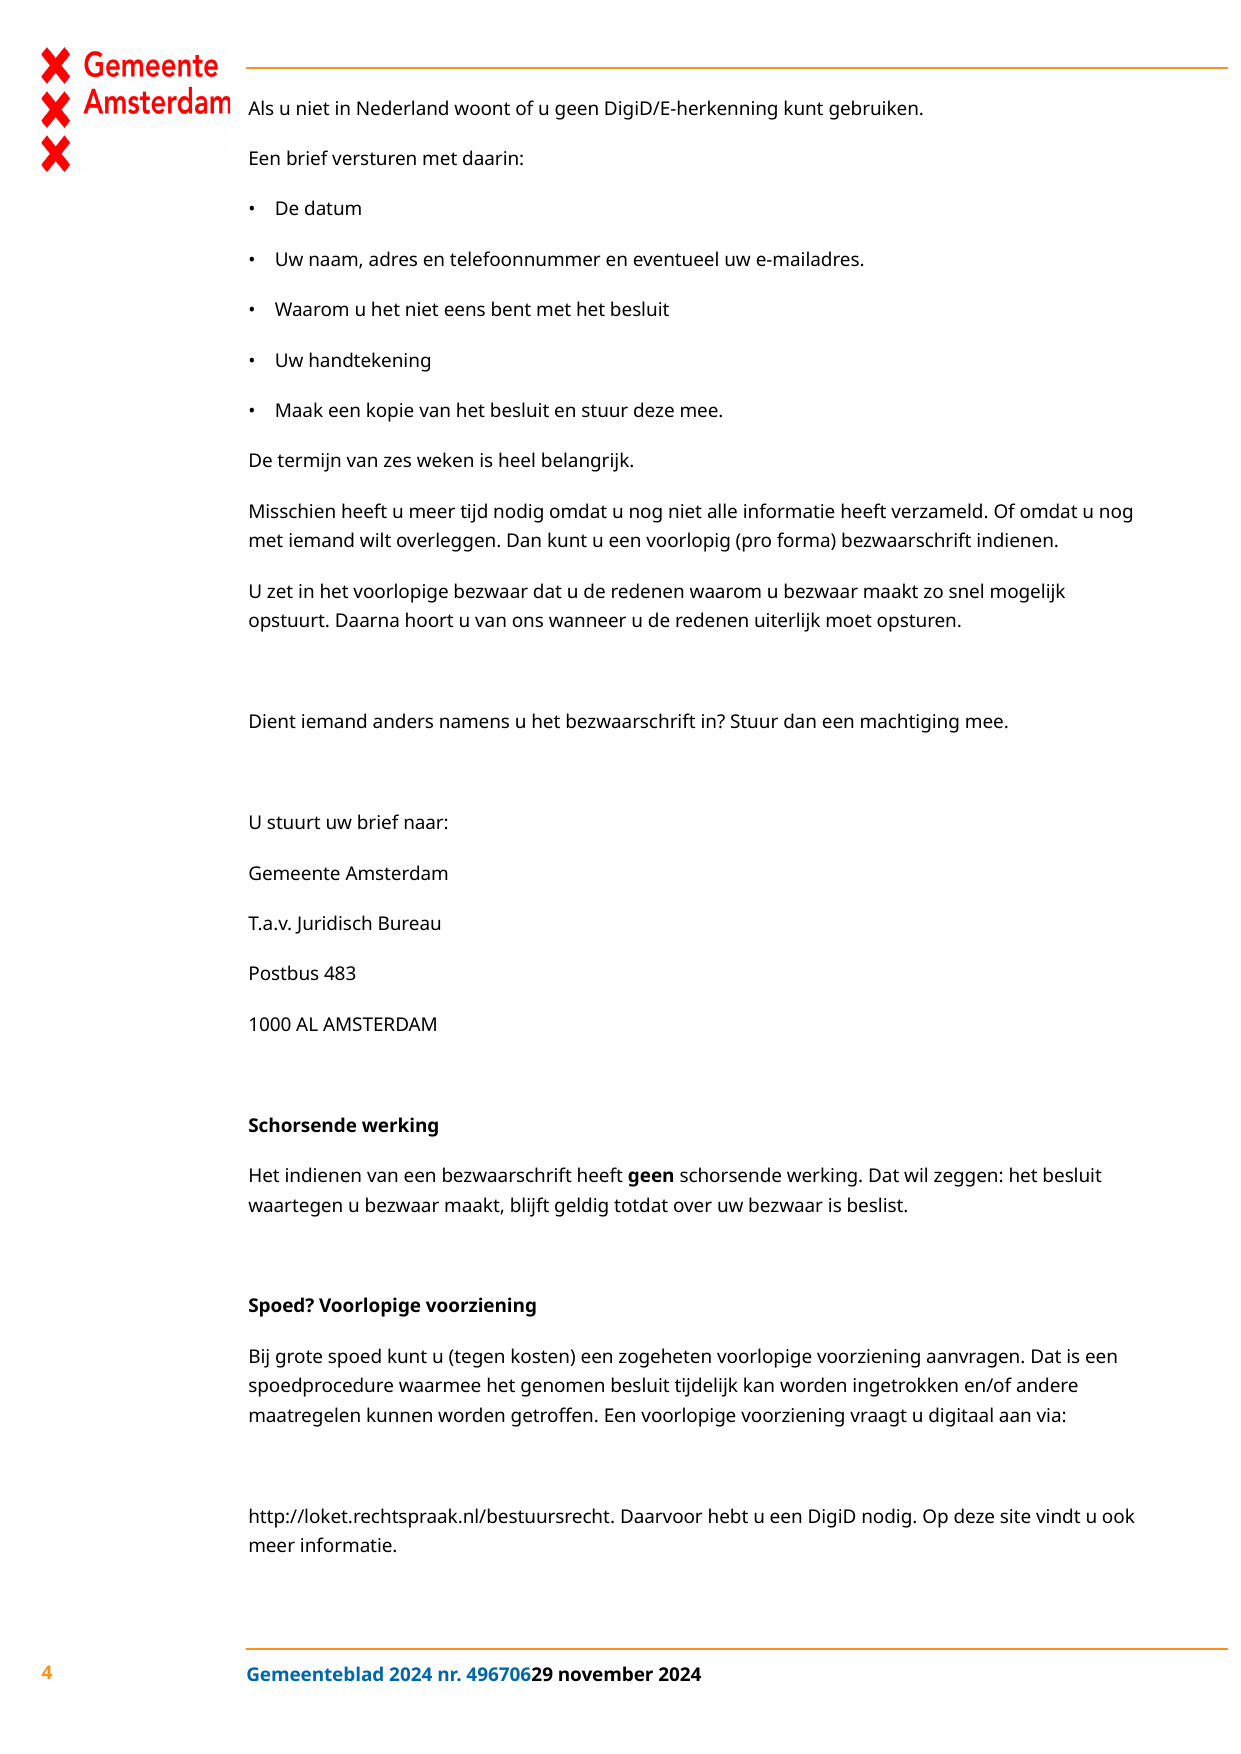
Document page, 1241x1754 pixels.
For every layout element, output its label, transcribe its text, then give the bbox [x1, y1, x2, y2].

text Spoed? Voorlopige voorziening [248, 1293, 1152, 1318]
text • De datum [248, 196, 1152, 221]
text • Waarom u het niet eens bent met het besluit [248, 296, 1152, 322]
text http://loket.rechtspraak.nl/bestuursrecht. Daarvoor hebt u een DigiD nodig. Op deze site vindt u ook meer informatie. [248, 1503, 1152, 1558]
text Een brief versturen met daarin: [248, 145, 1152, 171]
text U zet in het voorlopige bezwaar dat u de redenen waarom u bezwaar maakt zo snel mogelijk opstuurt. Daarna hoort u van ons wanneer u de redenen uiterlijk moet opsturen. [248, 578, 1152, 633]
text 1000 AL AMSTERDAM [248, 1011, 1152, 1037]
text Dient iemand anders namens u het bezwaarschrift in? Stuur dan een machtiging mee. [248, 708, 1152, 734]
text Het indienen van een bezwaarschrift heeft geen schorsende werking. Dat wil zeggen: het besluit waartegen u bezwaar maakt, blijft geldig totdat over uw bezwaar is beslist. [248, 1162, 1152, 1218]
text Postbus 483 [248, 961, 1152, 986]
text Bij grote spoed kunt u (tegen kosten) een zogeheten voorlopige voorziening aanvragen. Dat is een spoedprocedure waarmee het genomen besluit tijdelijk kan worden ingetrokken en/of andere maatregelen kunnen worden getroffen. Een voorlopige voorziening vraagt u digitaal aan via: [248, 1343, 1152, 1428]
text • Maak een kopie van het besluit en stuur deze mee. [248, 397, 1152, 423]
text Misschien heeft u meer tijd nodig omdat u nog niet alle informatie heeft verzameld. Of omdat u nog met iemand wilt overleggen. Dan kunt u een voorlopig (pro forma) bezwaarschrift indienen. [248, 498, 1152, 553]
text Als u niet in Nederland woont of u geen DigiD/E-herkenning kunt gebruiken. [248, 95, 1152, 121]
text • Uw naam, adres en telefoonnummer en eventueel uw e-mailadres. [248, 246, 1152, 272]
picture [41, 47, 231, 172]
text De termijn van zes weken is heel belangrijk. [248, 448, 1152, 473]
text U stuurt uw brief naar: [248, 809, 1152, 835]
text T.a.v. Juridisch Bureau [248, 910, 1152, 936]
text • Uw handtekening [248, 347, 1152, 373]
text Schorsende werking [248, 1112, 1152, 1138]
text Gemeente Amsterdam [248, 860, 1152, 886]
